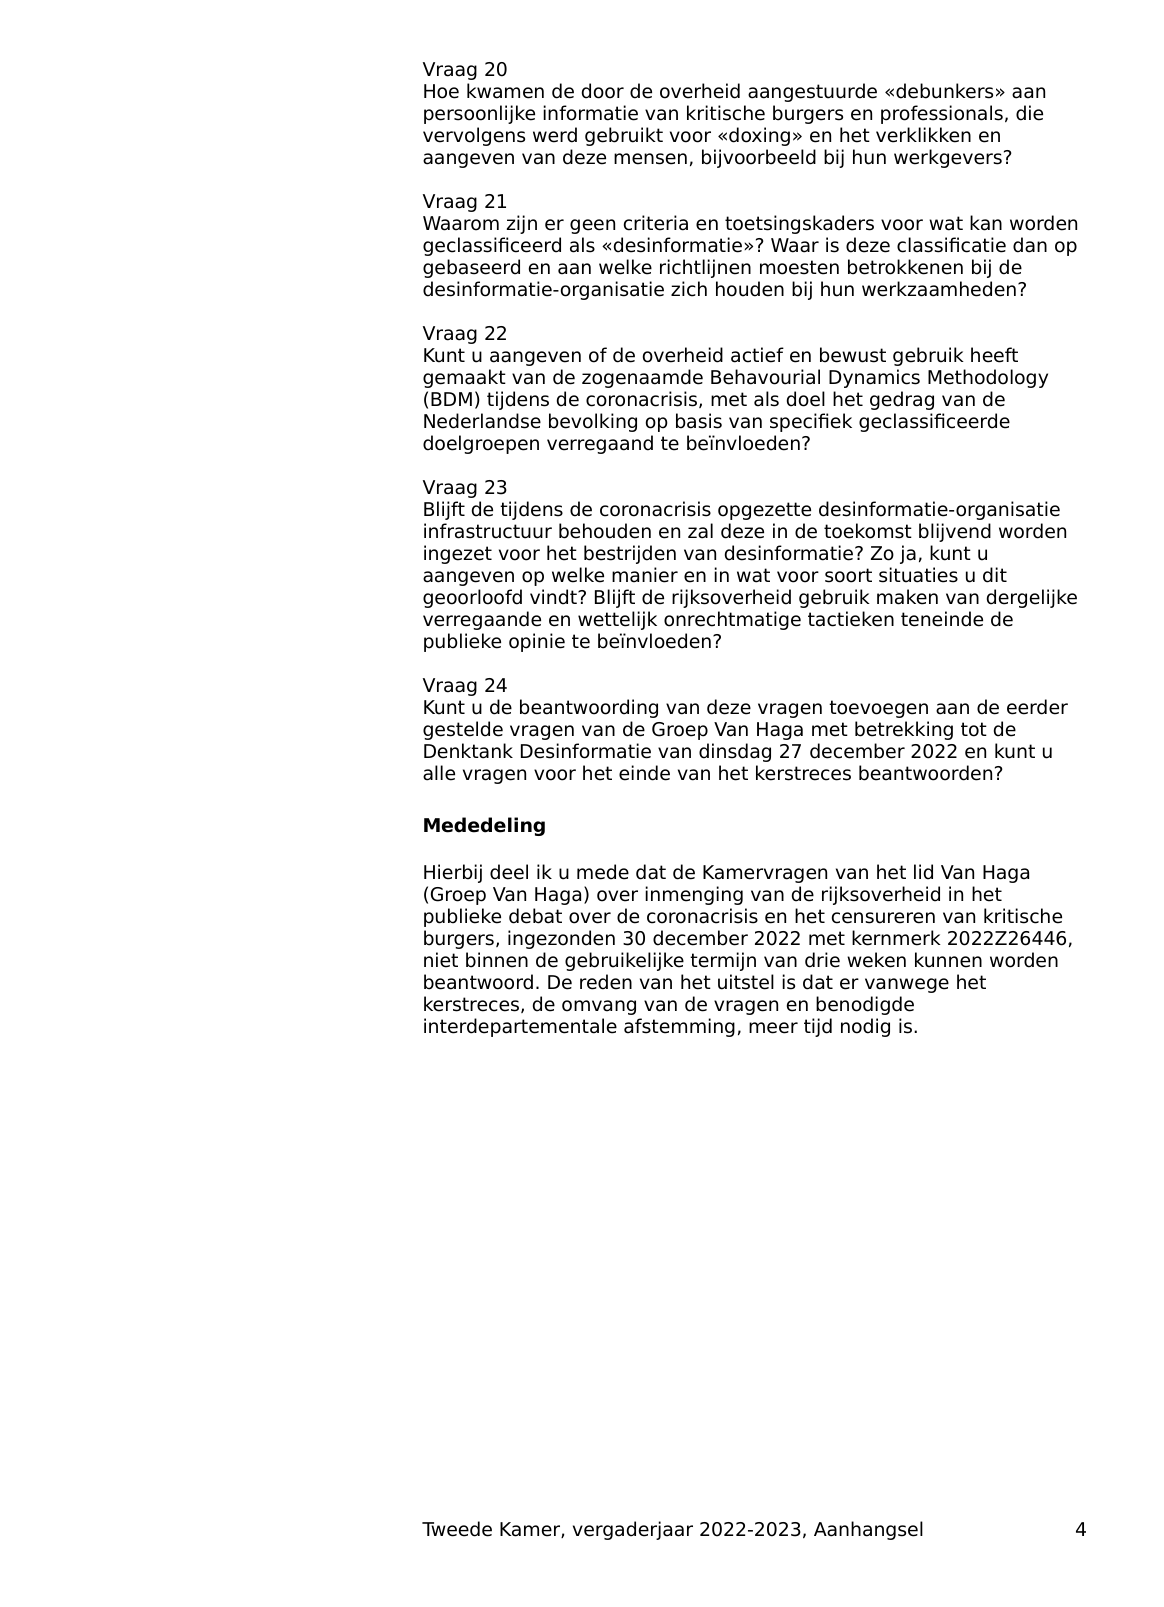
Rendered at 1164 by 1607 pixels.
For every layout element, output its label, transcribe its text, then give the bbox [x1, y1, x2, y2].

text Vraag 22 [422, 323, 1087, 345]
text Vraag 20 [422, 59, 1087, 81]
text Vraag 23 [422, 477, 1087, 499]
text Hoe kwamen de door de overheid aangestuurde «debunkers» aan persoonlijke informatie van kritische burgers en professionals, die vervolgens werd gebruikt voor «doxing» en het verklikken en aangeven van deze mensen, bijvoorbeeld bij hun werkgevers? [422, 81, 1087, 169]
text Vraag 24 [422, 675, 1087, 697]
text Kunt u de beantwoording van deze vragen toevoegen aan de eerder gestelde vragen van de Groep Van Haga met betrekking tot de Denktank Desinformatie van dinsdag 27 december 2022 en kunt u alle vragen voor het einde van het kerstreces beantwoorden? [422, 697, 1087, 785]
text Hierbij deel ik u mede dat de Kamervragen van het lid Van Haga (Groep Van Haga) over inmenging van de rijksoverheid in het publieke debat over de coronacrisis en het censureren van kritische burgers, ingezonden 30 december 2022 met kernmerk 2022Z26446, niet binnen de gebruikelijke termijn van drie weken kunnen worden beantwoord. De reden van het uitstel is dat er vanwege het kerstreces, de omvang van de vragen en benodigde interdepartementale afstemming, meer tijd nodig is. [422, 862, 1087, 1038]
text Waarom zijn er geen criteria en toetsingskaders voor wat kan worden geclassificeerd als «desinformatie»? Waar is deze classificatie dan op gebaseerd en aan welke richtlijnen moesten betrokkenen bij de desinformatie-organisatie zich houden bij hun werkzaamheden? [422, 213, 1087, 301]
text Kunt u aangeven of de overheid actief en bewust gebruik heeft gemaakt van de zogenaamde Behavourial Dynamics Methodology (BDM) tijdens de coronacrisis, met als doel het gedrag van de Nederlandse bevolking op basis van specifiek geclassificeerde doelgroepen verregaand te beïnvloeden? [422, 345, 1087, 455]
subtitle Mededeling [422, 815, 1087, 837]
text Vraag 21 [422, 191, 1087, 213]
text Blijft de tijdens de coronacrisis opgezette desinformatie-organisatie infrastructuur behouden en zal deze in de toekomst blijvend worden ingezet voor het bestrijden van desinformatie? Zo ja, kunt u aangeven op welke manier en in wat voor soort situaties u dit geoorloofd vindt? Blijft de rijksoverheid gebruik maken van dergelijke verregaande en wettelijk onrechtmatige tactieken teneinde de publieke opinie te beïnvloeden? [422, 499, 1087, 653]
